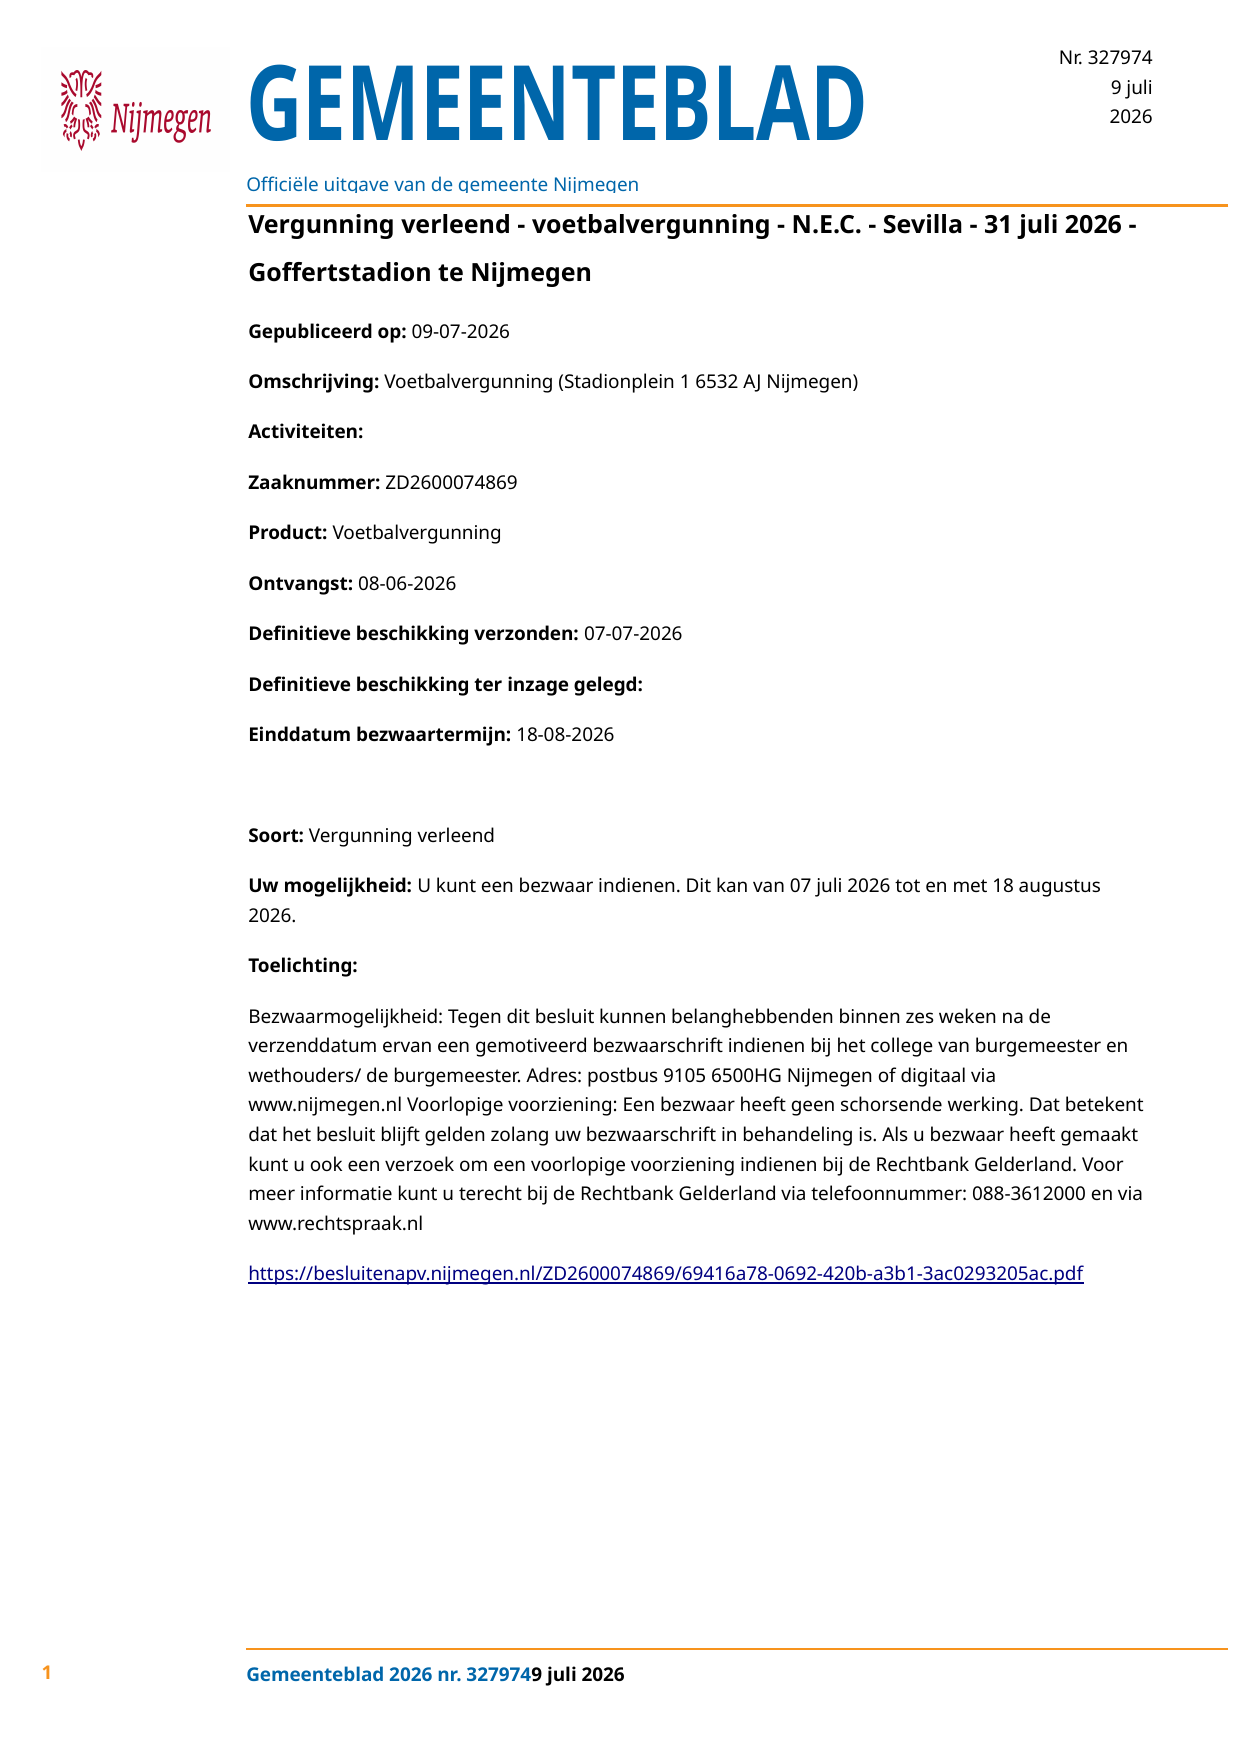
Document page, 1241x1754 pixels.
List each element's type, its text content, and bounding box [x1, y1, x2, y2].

text Zaaknummer: ZD2600074869 [248, 469, 1152, 495]
text Ontvangst: 08-06-2026 [248, 570, 1152, 596]
text Gepubliceerd op: 09-07-2026 [248, 318, 1152, 344]
text https://besluitenapv.nijmegen.nl/ZD2600074869/69416a78-0692-420b-a3b1-3ac0293205ac.pdf [248, 1260, 1152, 1286]
text Omschrijving: Voetbalvergunning (Stadionplein 1 6532 AJ Nijmegen) [248, 368, 1152, 394]
text Uw mogelijkheid: U kunt een bezwaar indienen. Dit kan van 07 juli 2026 tot en met 18 augustus 2026. [248, 872, 1152, 928]
text Toelichting: [248, 952, 1152, 978]
text Vergunning verleend - voetbalvergunning - N.E.C. - Sevilla - 31 juli 2026 - Goffertstadion te Nijmegen [248, 207, 1152, 288]
text Bezwaarmogelijkheid: Tegen dit besluit kunnen belanghebbenden binnen zes weken na de verzenddatum ervan een gemotiveerd bezwaarschrift indienen bij het college van burgemeester en wethouders/ de burgemeester. Adres: postbus 9105 6500HG Nijmegen of digitaal via www.nijmegen.nl Voorlopige voorziening: Een bezwaar heeft geen schorsende werking. Dat betekent dat het besluit blijft gelden zolang uw bezwaarschrift in behandeling is. Als u bezwaar heeft gemaakt kunt u ook een verzoek om een voorlopige voorziening indienen bij de Rechtbank Gelderland. Voor meer informatie kunt u terecht bij de Rechtbank Gelderland via telefoonnummer: 088-3612000 en via www.rechtspraak.nl [248, 1003, 1152, 1236]
text Definitieve beschikking verzonden: 07-07-2026 [248, 620, 1152, 646]
text Einddatum bezwaartermijn: 18-08-2026 [248, 721, 1152, 747]
picture [41, 47, 231, 172]
text Soort: Vergunning verleend [248, 822, 1152, 848]
text Product: Voetbalvergunning [248, 519, 1152, 545]
text Definitieve beschikking ter inzage gelegd: [248, 671, 1152, 697]
text Activiteiten: [248, 419, 1152, 444]
